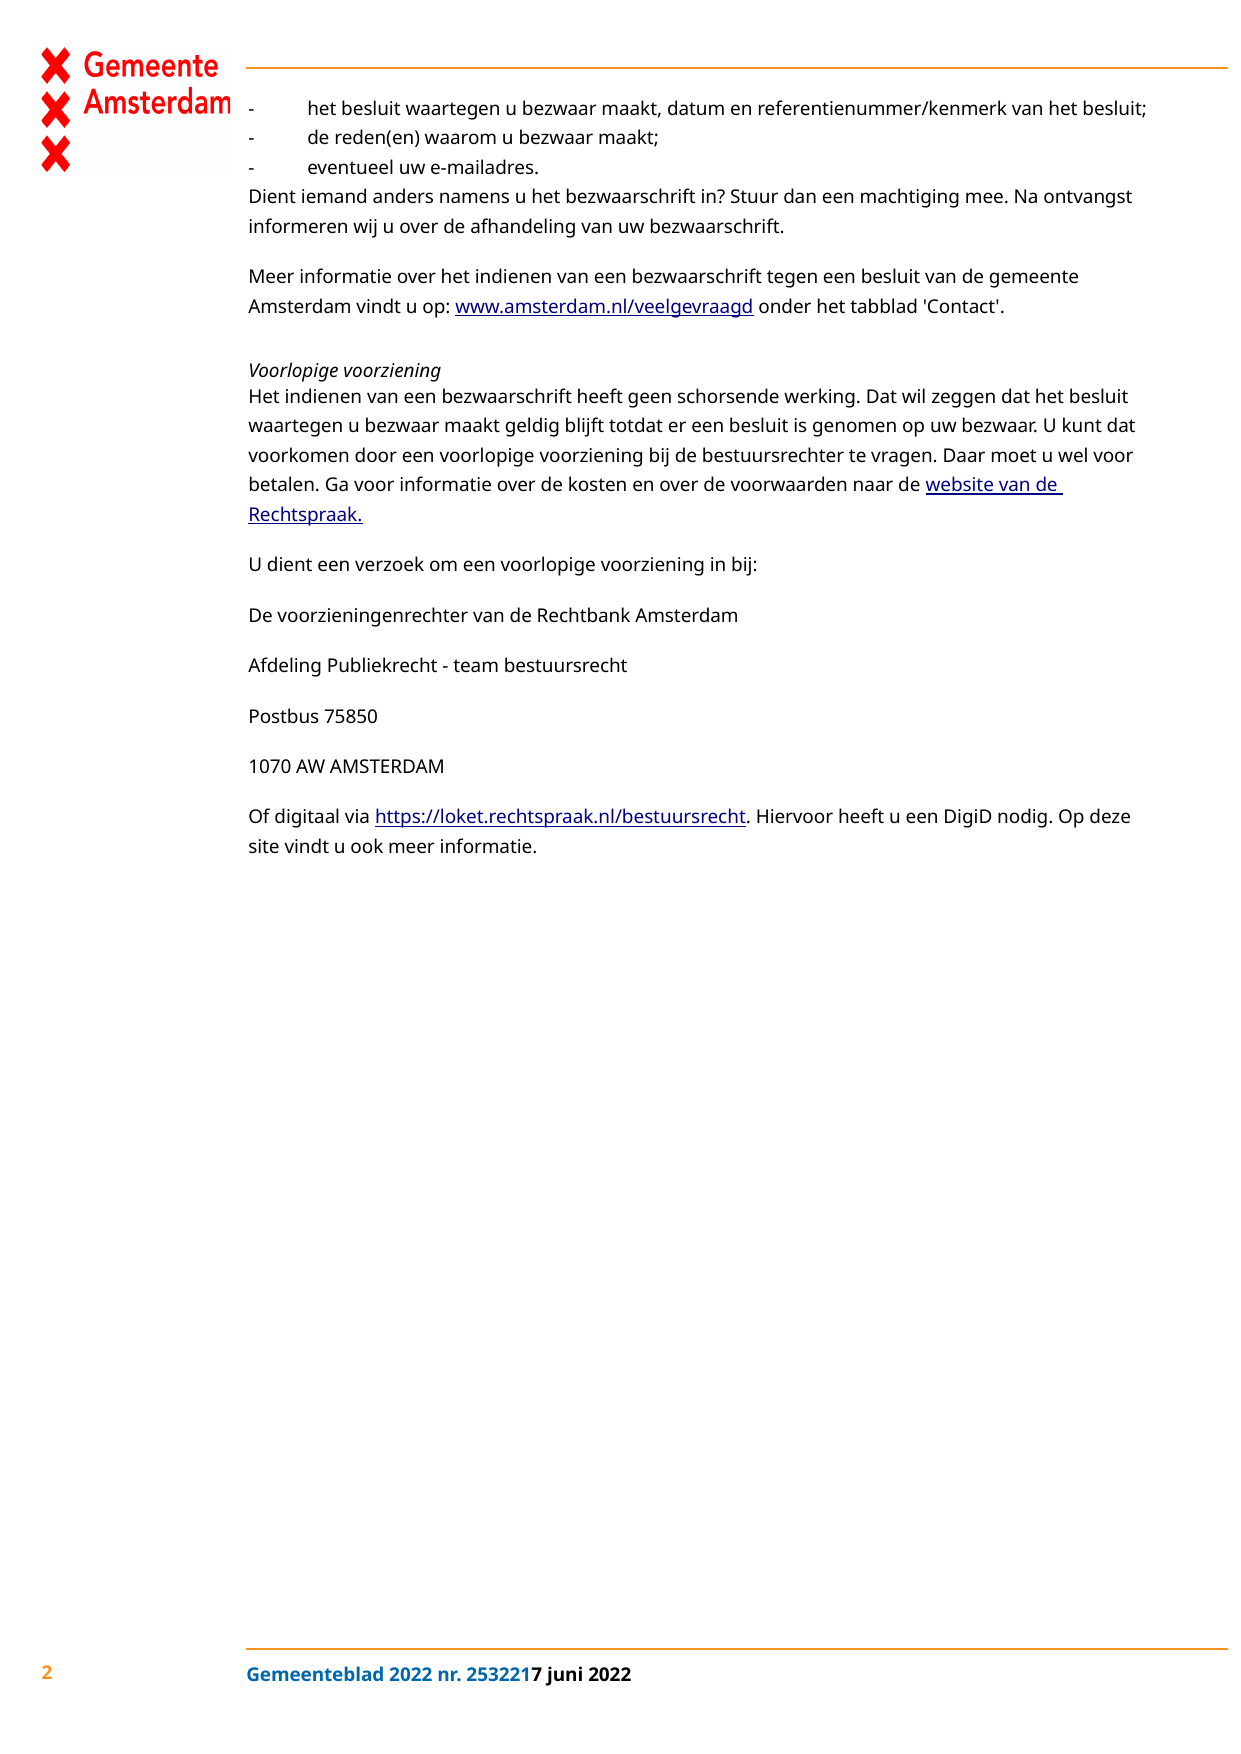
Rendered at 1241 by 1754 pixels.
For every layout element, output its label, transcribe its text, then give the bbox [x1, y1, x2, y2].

text Het indienen van een bezwaarschrift heeft geen schorsende werking. Dat wil zeggen dat het besluit waartegen u bezwaar maakt geldig blijft totdat er een besluit is genomen op uw bezwaar. U kunt dat voorkomen door een voorlopige voorziening bij de bestuursrechter te vragen. Daar moet u wel voor betalen. Ga voor informatie over de kosten en over de voorwaarden naar de website van de Rechtspraak. [248, 383, 1152, 527]
text Afdeling Publiekrecht - team bestuursrecht [248, 652, 1152, 678]
text Of digitaal via https://loket.rechtspraak.nl/bestuursrecht. Hiervoor heeft u een DigiD nodig. Op deze site vindt u ook meer informatie. [248, 804, 1152, 859]
text Voorlopige voorziening [248, 357, 1152, 383]
list eventueel uw e-mailadres. [248, 154, 1152, 180]
list het besluit waartegen u bezwaar maakt, datum en referentienummer/kenmerk van het besluit; [248, 95, 1152, 121]
text De voorzieningenrechter van de Rechtbank Amsterdam [248, 602, 1152, 628]
list de reden(en) waarom u bezwaar maakt; [248, 124, 1152, 150]
text U dient een verzoek om een voorlopige voorziening in bij: [248, 552, 1152, 577]
text Meer informatie over het indienen van een bezwaarschrift tegen een besluit van de gemeente Amsterdam vindt u op: www.amsterdam.nl/veelgevraagd onder het tabblad 'Contact'. [248, 263, 1152, 319]
text Postbus 75850 [248, 703, 1152, 728]
text 1070 AW AMSTERDAM [248, 753, 1152, 779]
text Dient iemand anders namens u het bezwaarschrift in? Stuur dan een machtiging mee. Na ontvangst informeren wij u over de afhandeling van uw bezwaarschrift. [248, 183, 1152, 239]
picture [41, 47, 231, 172]
